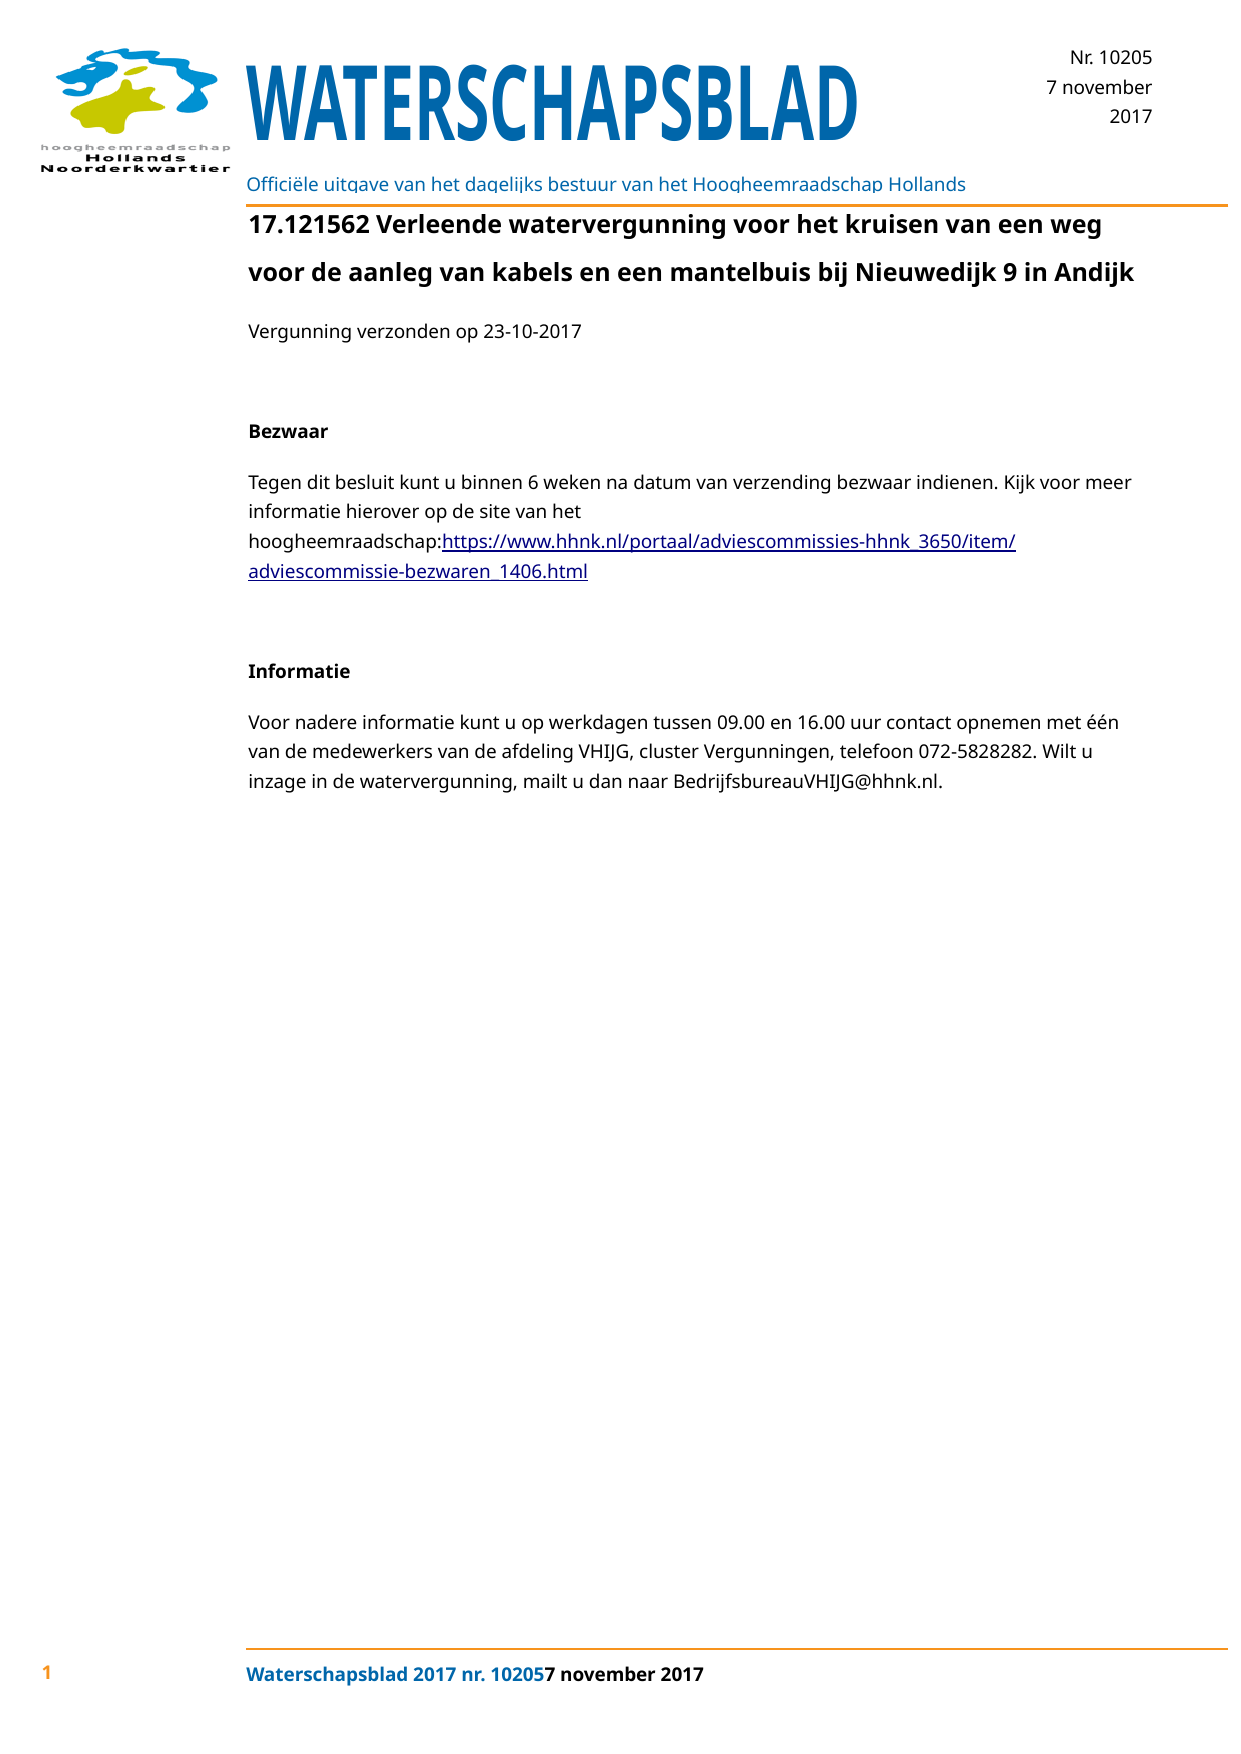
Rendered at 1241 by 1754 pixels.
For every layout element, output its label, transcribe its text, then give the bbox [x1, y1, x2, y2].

text Vergunning verzonden op 23-10-2017 [248, 318, 1152, 344]
text Informatie [248, 659, 1152, 684]
text Bezwaar [248, 419, 1152, 444]
text Voor nadere informatie kunt u op werkdagen tussen 09.00 en 16.00 uur contact opnemen met één van de medewerkers van de afdeling VHIJG, cluster Vergunningen, telefoon 072-5828282. Wilt u inzage in de watervergunning, mailt u dan naar BedrijfsbureauVHIJG@hhnk.nl. [248, 709, 1152, 794]
text 17.121562 Verleende watervergunning voor het kruisen van een weg voor de aanleg van kabels en een mantelbuis bij Nieuwedijk 9 in Andijk [248, 207, 1152, 288]
picture [41, 47, 231, 172]
text Tegen dit besluit kunt u binnen 6 weken na datum van verzending bezwaar indienen. Kijk voor meer informatie hierover op de site van het hoogheemraadschap:https://www.hhnk.nl/portaal/adviescommissies-hhnk_3650/item/adviescommissie-bezwaren_1406.html [248, 469, 1152, 584]
